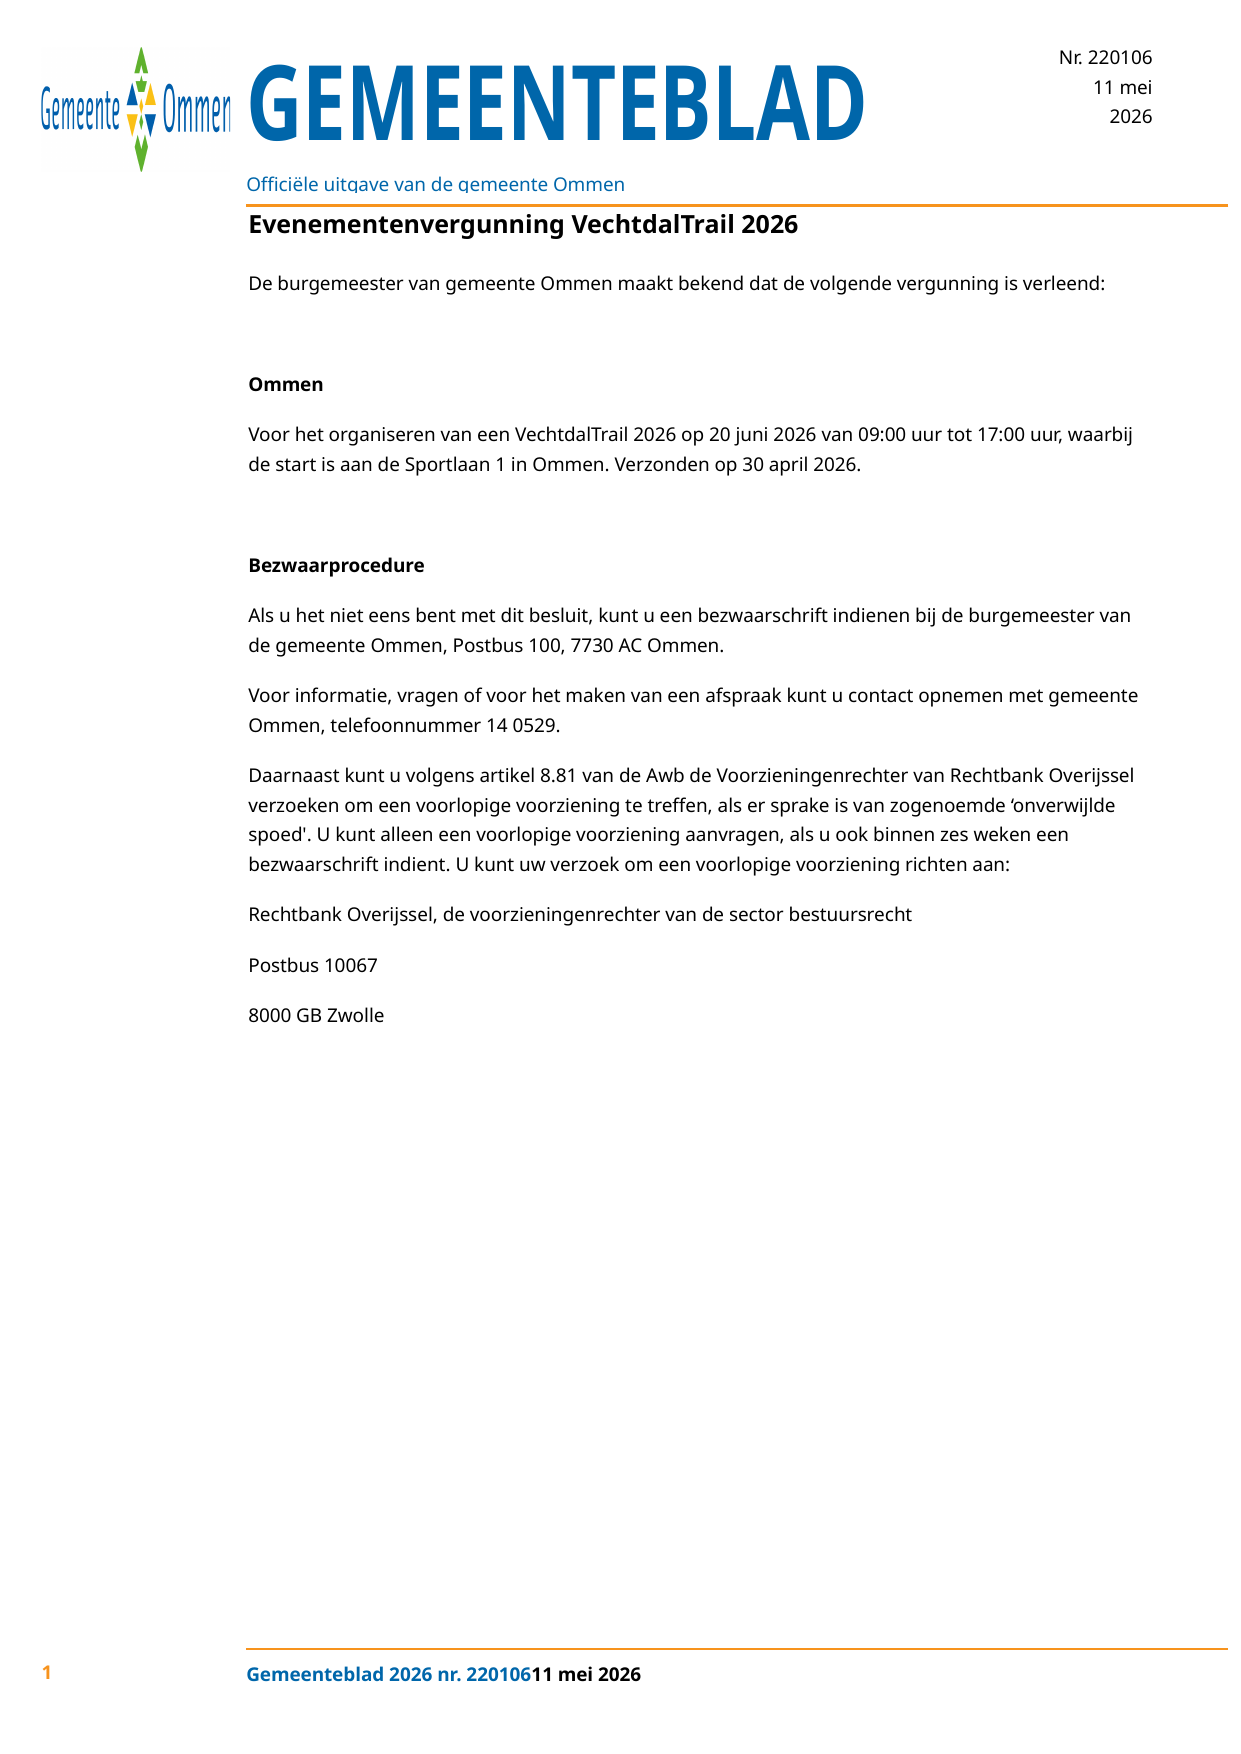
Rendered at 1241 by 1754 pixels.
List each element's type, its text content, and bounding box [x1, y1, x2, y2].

text Evenementenvergunning VechtdalTrail 2026 [248, 207, 1152, 241]
text Bezwaarprocedure [248, 552, 1152, 578]
text Ommen [248, 371, 1152, 397]
text Postbus 10067 [248, 952, 1152, 978]
text Voor informatie, vragen of voor het maken van een afspraak kunt u contact opnemen met gemeente Ommen, telefoonnummer 14 0529. [248, 682, 1152, 738]
text Als u het niet eens bent met dit besluit, kunt u een bezwaarschrift indienen bij de burgemeester van de gemeente Ommen, Postbus 100, 7730 AC Ommen. [248, 602, 1152, 658]
text Voor het organiseren van een VechtdalTrail 2026 op 20 juni 2026 van 09:00 uur tot 17:00 uur, waarbij de start is aan de Sportlaan 1 in Ommen. Verzonden op 30 april 2026. [248, 422, 1152, 477]
picture [41, 47, 231, 172]
text 8000 GB Zwolle [248, 1002, 1152, 1028]
text Daarnaast kunt u volgens artikel 8.81 van de Awb de Voorzieningenrechter van Rechtbank Overijssel verzoeken om een voorlopige voorziening te treffen, als er sprake is van zogenoemde ‘onverwijlde spoed'. U kunt alleen een voorlopige voorziening aanvragen, als u ook binnen zes weken een bezwaarschrift indient. U kunt uw verzoek om een voorlopige voorziening richten aan: [248, 762, 1152, 877]
text De burgemeester van gemeente Ommen maakt bekend dat de volgende vergunning is verleend: [248, 270, 1152, 296]
text Rechtbank Overijssel, de voorzieningenrechter van de sector bestuursrecht [248, 902, 1152, 927]
